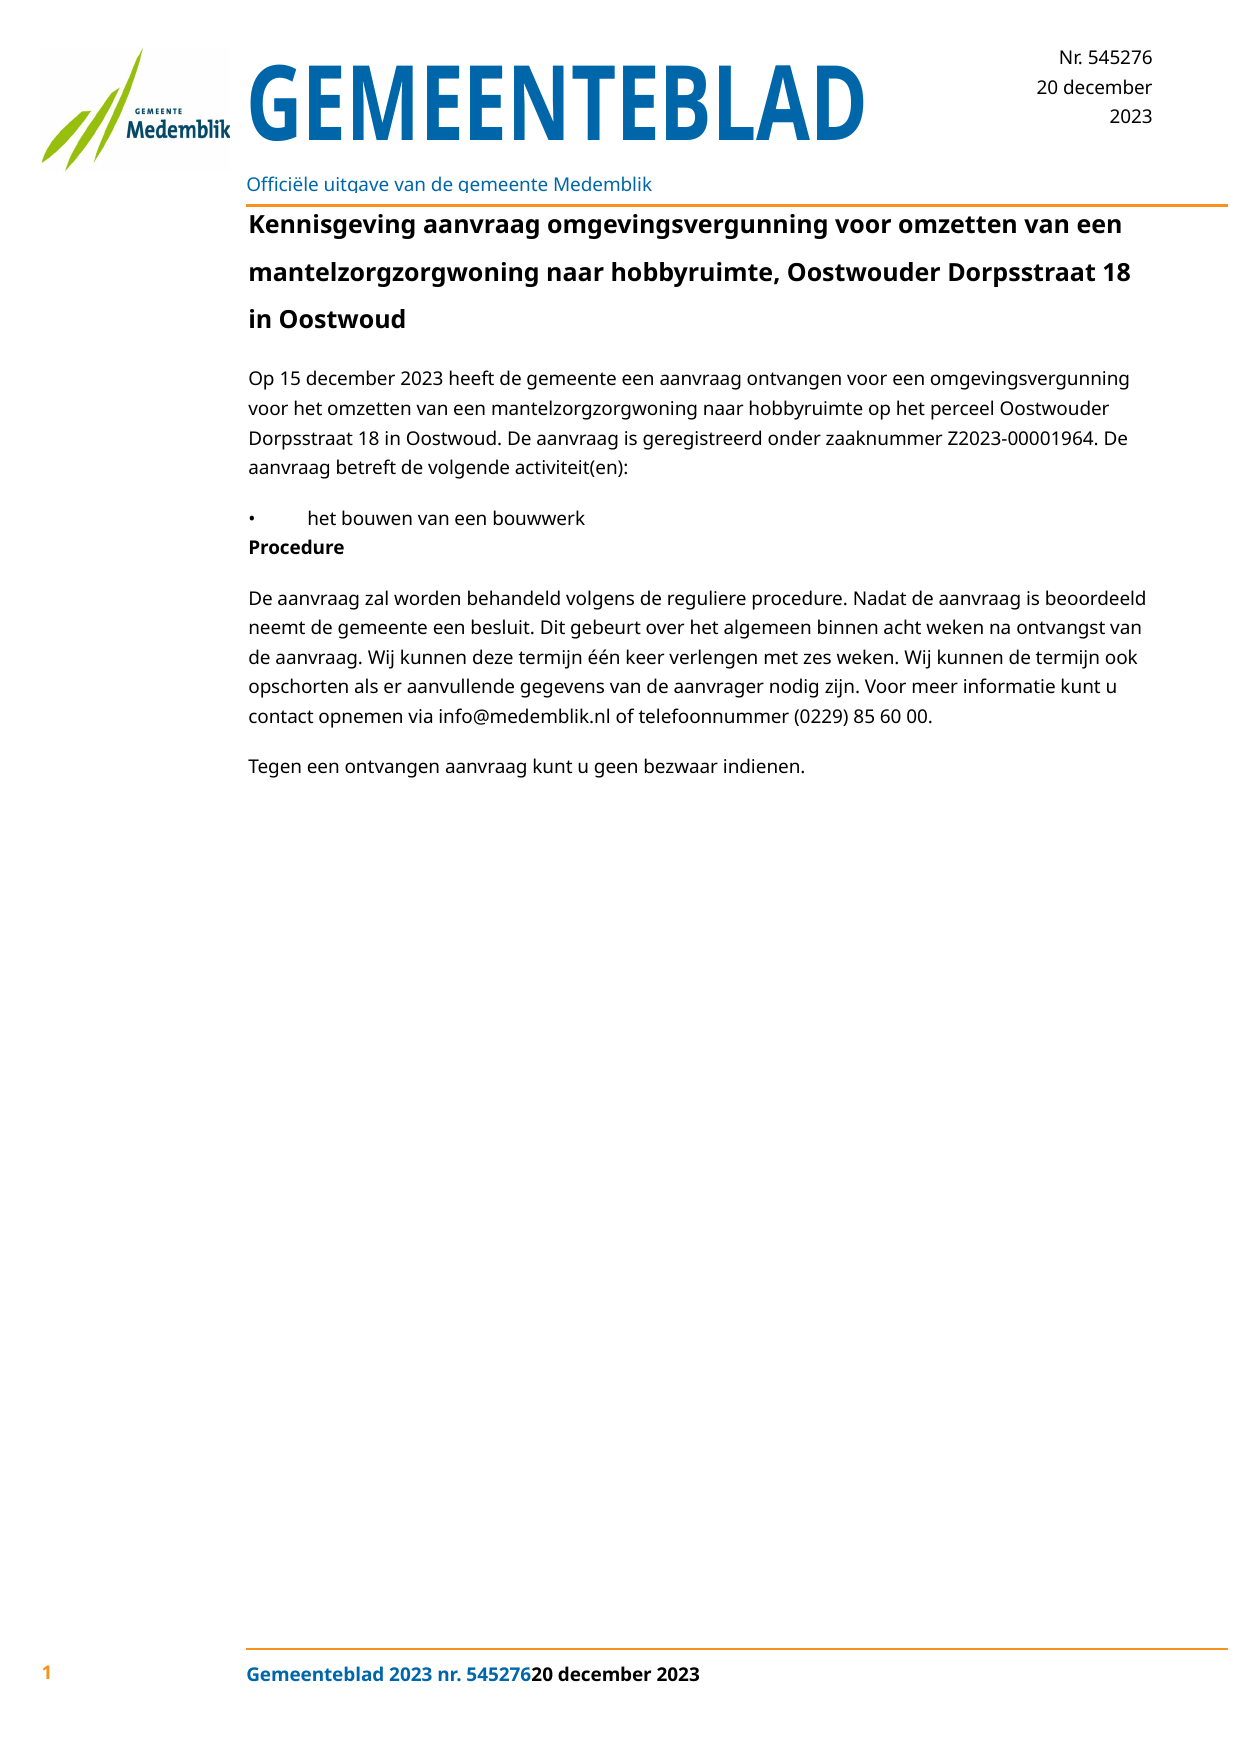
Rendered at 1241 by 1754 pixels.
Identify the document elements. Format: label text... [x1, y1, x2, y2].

text Kennisgeving aanvraag omgevingsvergunning voor omzetten van een mantelzorgzorgwoning naar hobbyruimte, Oostwouder Dorpsstraat 18 in Oostwoud [248, 207, 1152, 336]
picture [41, 47, 231, 172]
list het bouwen van een bouwwerk [248, 505, 1152, 530]
text De aanvraag zal worden behandeld volgens de reguliere procedure. Nadat de aanvraag is beoordeeld neemt de gemeente een besluit. Dit gebeurt over het algemeen binnen acht weken na ontvangst van de aanvraag. Wij kunnen deze termijn één keer verlengen met zes weken. Wij kunnen de termijn ook opschorten als er aanvullende gegevens van de aanvrager nodig zijn. Voor meer informatie kunt u contact opnemen via info@medemblik.nl of telefoonnummer (0229) 85 60 00. [248, 585, 1152, 729]
text Procedure [248, 534, 1152, 560]
text Op 15 december 2023 heeft de gemeente een aanvraag ontvangen voor een omgevingsvergunning voor het omzetten van een mantelzorgzorgwoning naar hobbyruimte op het perceel Oostwouder Dorpsstraat 18 in Oostwoud. De aanvraag is geregistreerd onder zaaknummer Z2023-00001964. De aanvraag betreft de volgende activiteit(en): [248, 366, 1152, 480]
text Tegen een ontvangen aanvraag kunt u geen bezwaar indienen. [248, 753, 1152, 779]
